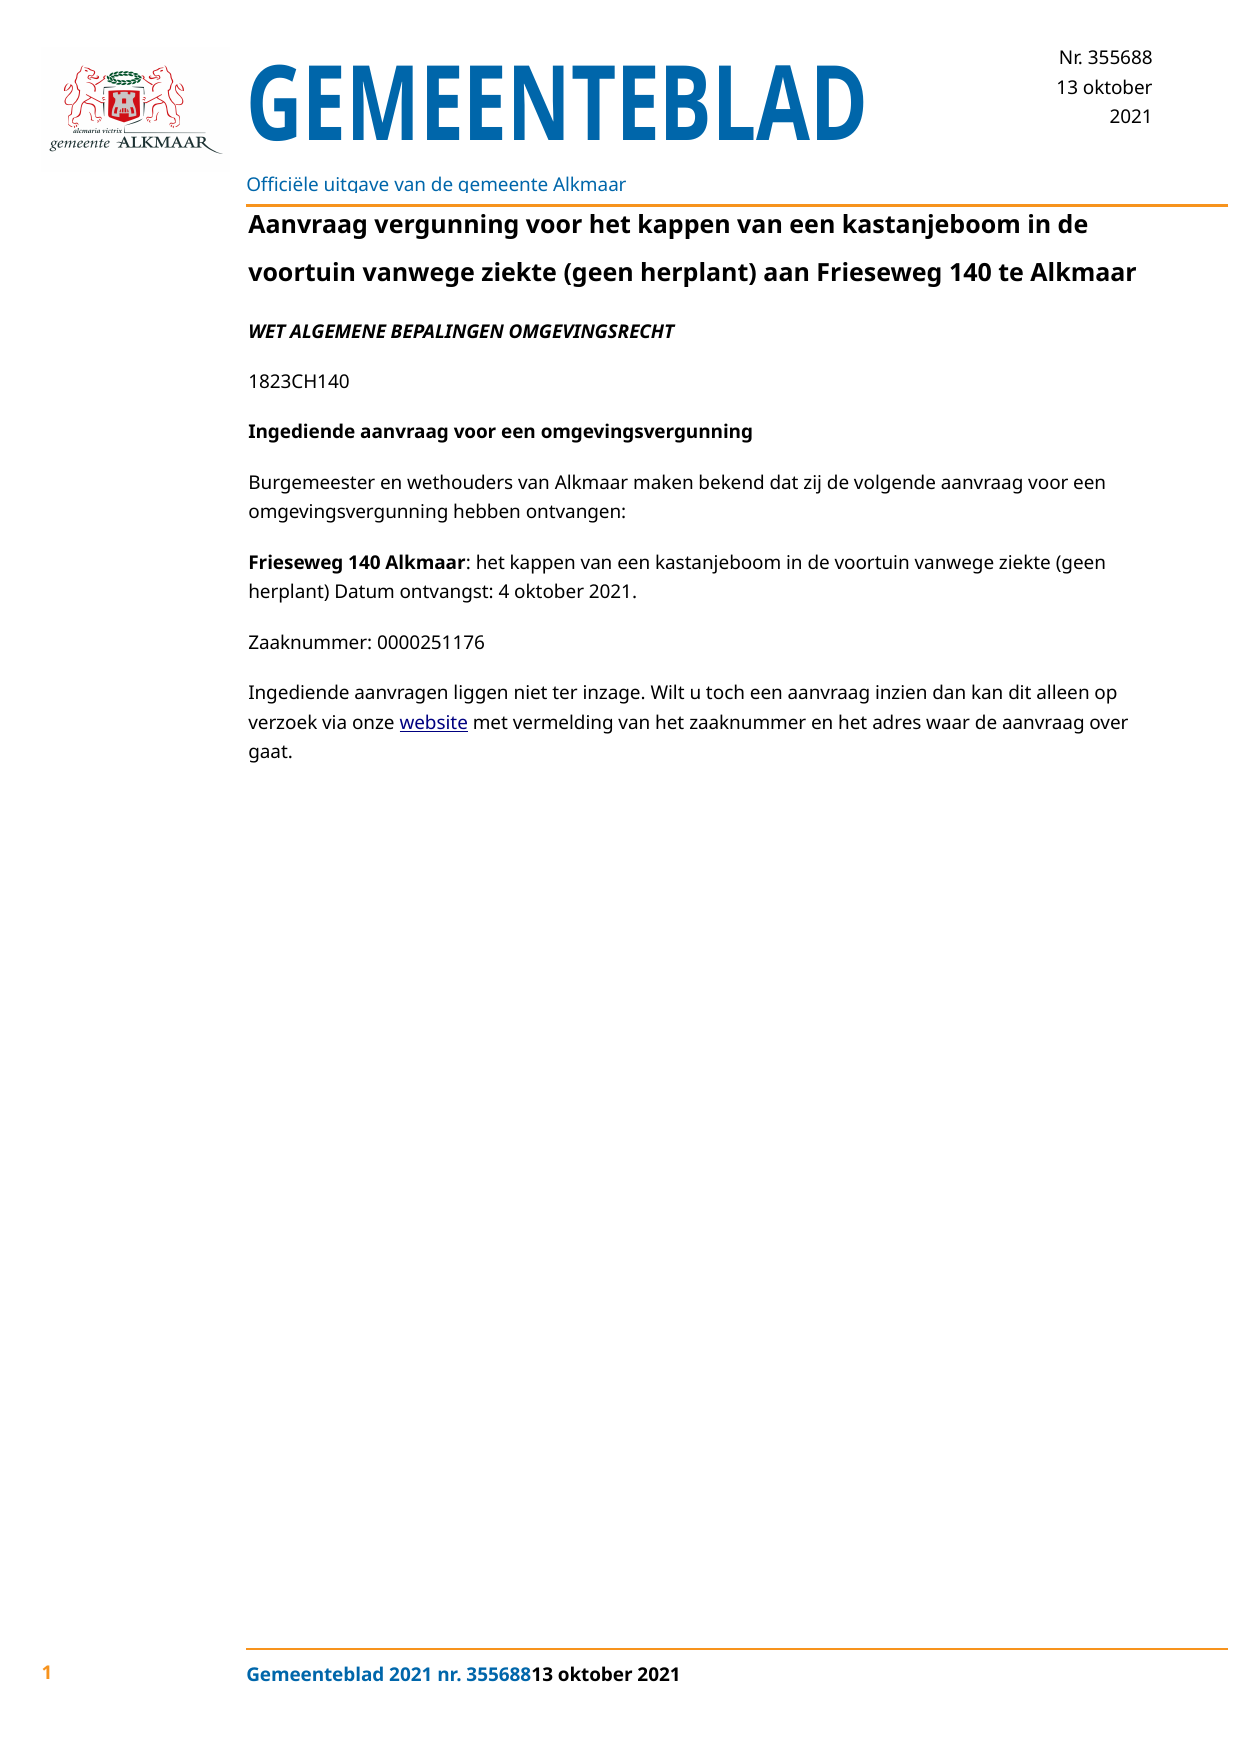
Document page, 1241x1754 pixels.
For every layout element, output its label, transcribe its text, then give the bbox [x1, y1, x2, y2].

text Zaaknummer: 0000251176 [248, 629, 1152, 655]
text Burgemeester en wethouders van Alkmaar maken bekend dat zij de volgende aanvraag voor een omgevingsvergunning hebben ontvangen: [248, 469, 1152, 524]
text Frieseweg 140 Alkmaar: het kappen van een kastanjeboom in de voortuin vanwege ziekte (geen herplant) Datum ontvangst: 4 oktober 2021. [248, 549, 1152, 604]
picture [41, 47, 231, 172]
text 1823CH140 [248, 368, 1152, 394]
text Ingediende aanvragen liggen niet ter inzage. Wilt u toch een aanvraag inzien dan kan dit alleen op verzoek via onze website met vermelding van het zaaknummer en het adres waar de aanvraag over gaat. [248, 679, 1152, 764]
text Aanvraag vergunning voor het kappen van een kastanjeboom in de voortuin vanwege ziekte (geen herplant) aan Frieseweg 140 te Alkmaar [248, 207, 1152, 288]
text WET ALGEMENE BEPALINGEN OMGEVINGSRECHT [248, 318, 1152, 344]
text Ingediende aanvraag voor een omgevingsvergunning [248, 419, 1152, 444]
